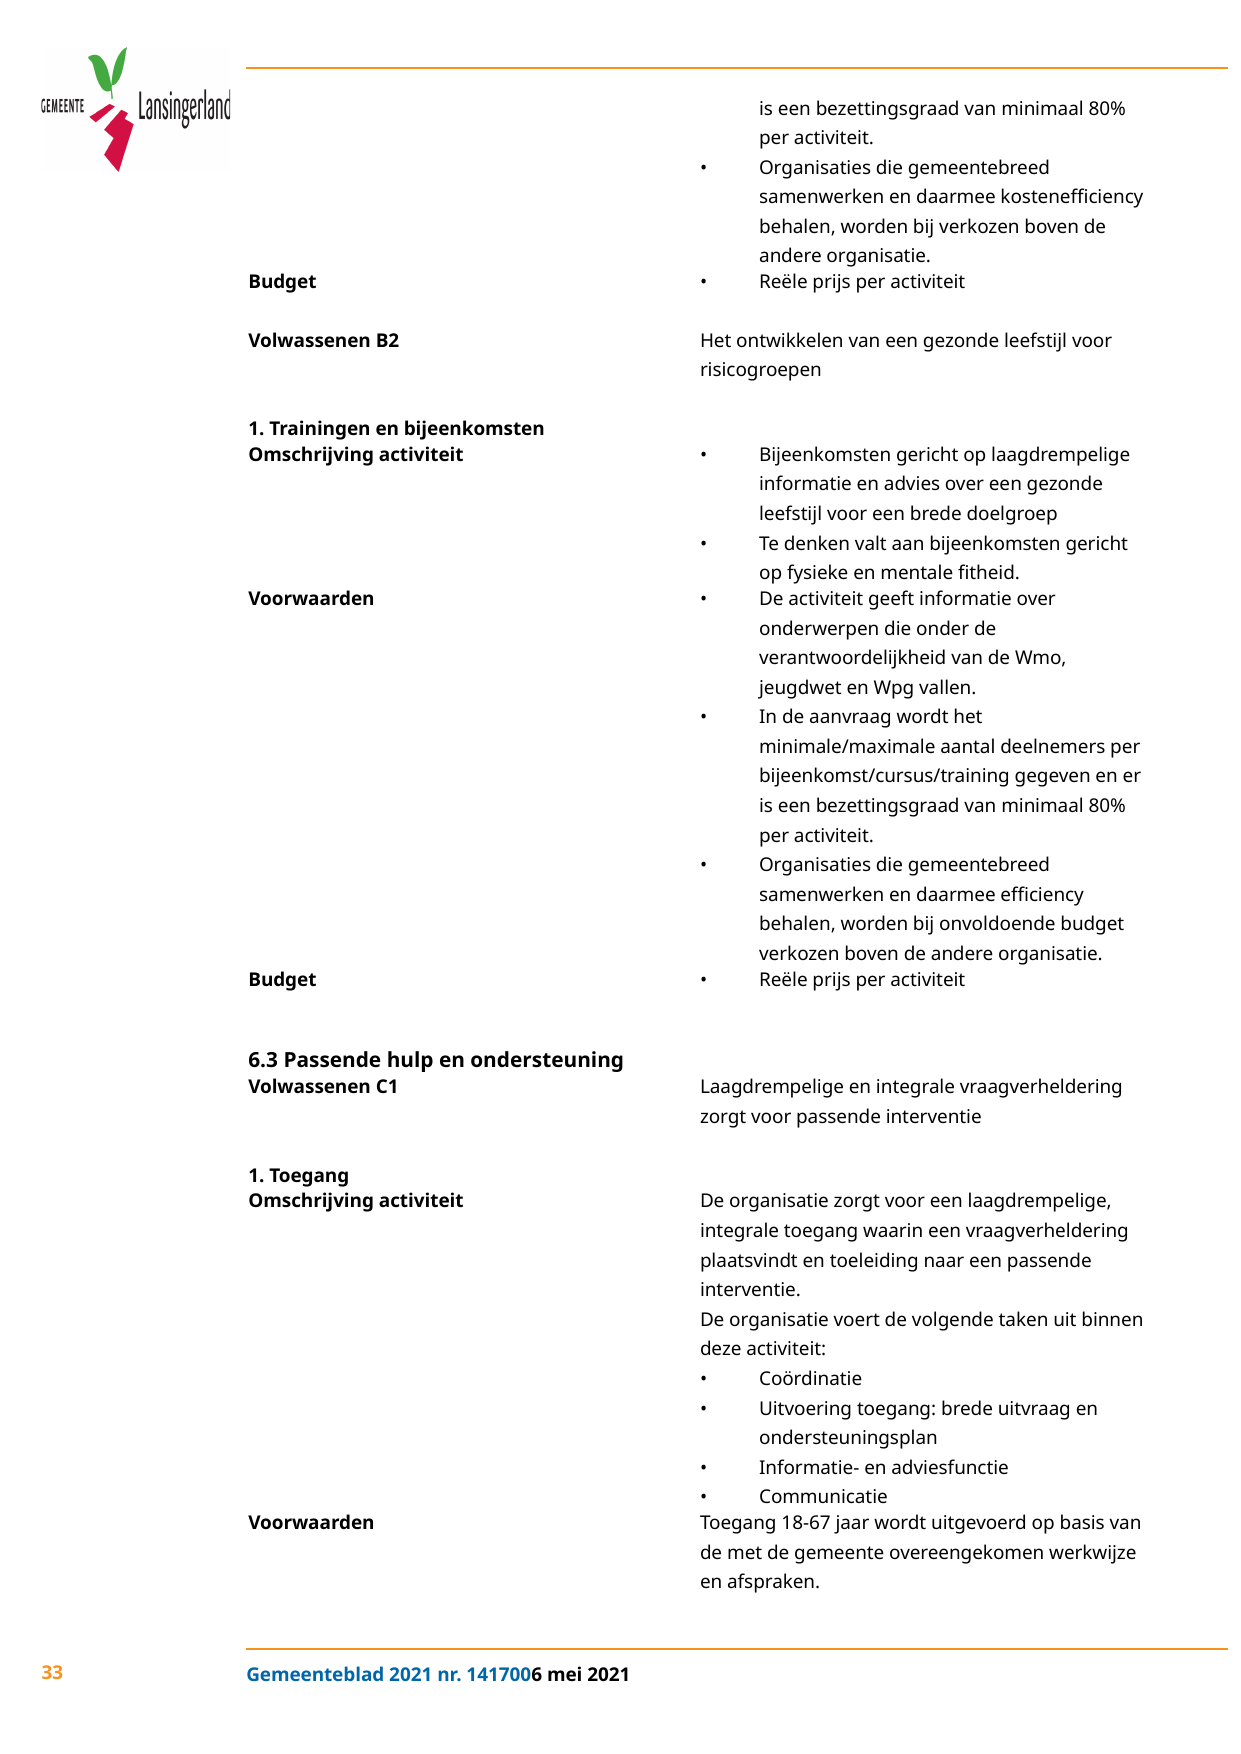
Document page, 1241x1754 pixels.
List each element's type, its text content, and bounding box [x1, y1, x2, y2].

table_cell De organisatie zorgt voor een laagdrempelige, integrale toegang waarin een vraagverheldering plaatsvindt en toeleiding naar een passende interventie. De organisatie voert de volgende taken uit binnen deze activiteit: Coördinatie Uitvoering toegang: brede uitvraag en ondersteuningsplan Informatie- en adviesfunctie Communicatie [700, 1188, 1152, 1509]
table_header Volwassenen B2 [248, 327, 700, 382]
table_cell Toegang 18-67 jaar wordt uitgevoerd op basis van de met de gemeente overeengekomen werkwijze en afspraken. [700, 1509, 1152, 1594]
table_cell Voorwaarden [248, 1509, 700, 1594]
table_cell De activiteit geeft informatie over onderwerpen die onder de verantwoordelijkheid van de Wmo, jeugdwet en Wpg vallen. In de aanvraag wordt het minimale/maximale aantal deelnemers per bijeenkomst/cursus/training gegeven en er is een bezettingsgraad van minimaal 80% per activiteit. Organisaties die gemeentebreed samenwerken en daarmee efficiency behalen, worden bij onvoldoende budget verkozen boven de andere organisatie. [700, 585, 1152, 966]
table_cell is een bezettingsgraad van minimaal 80% per activiteit. Organisaties die gemeentebreed samenwerken en daarmee kostenefficiency behalen, worden bij verkozen boven de andere organisatie. [700, 95, 1152, 268]
table_header 1. Toegang [248, 1162, 1152, 1188]
table_cell Reële prijs per activiteit [700, 269, 1152, 294]
table_cell Budget [248, 966, 700, 992]
table_cell Budget [248, 269, 700, 294]
table_cell [248, 95, 700, 268]
table_cell Bijeenkomsten gericht op laagdrempelige informatie en advies over een gezonde leefstijl voor een brede doelgroep Te denken valt aan bijeenkomsten gericht op fysieke en mentale fitheid. [700, 441, 1152, 585]
table_header 1. Trainingen en bijeenkomsten [248, 415, 1152, 441]
table_cell Omschrijving activiteit [248, 441, 700, 585]
picture [41, 47, 231, 172]
table_cell Voorwaarden [248, 585, 700, 966]
table_header Laagdrempelige en integrale vraagverheldering zorgt voor passende interventie [700, 1074, 1152, 1129]
table_cell Omschrijving activiteit [248, 1188, 700, 1509]
table_header Het ontwikkelen van een gezonde leefstijl voor risicogroepen [700, 327, 1152, 382]
table_cell Reële prijs per activiteit [700, 966, 1152, 992]
text 6.3 Passende hulp en ondersteuning [248, 1045, 1152, 1074]
table_header Volwassenen C1 [248, 1074, 700, 1129]
